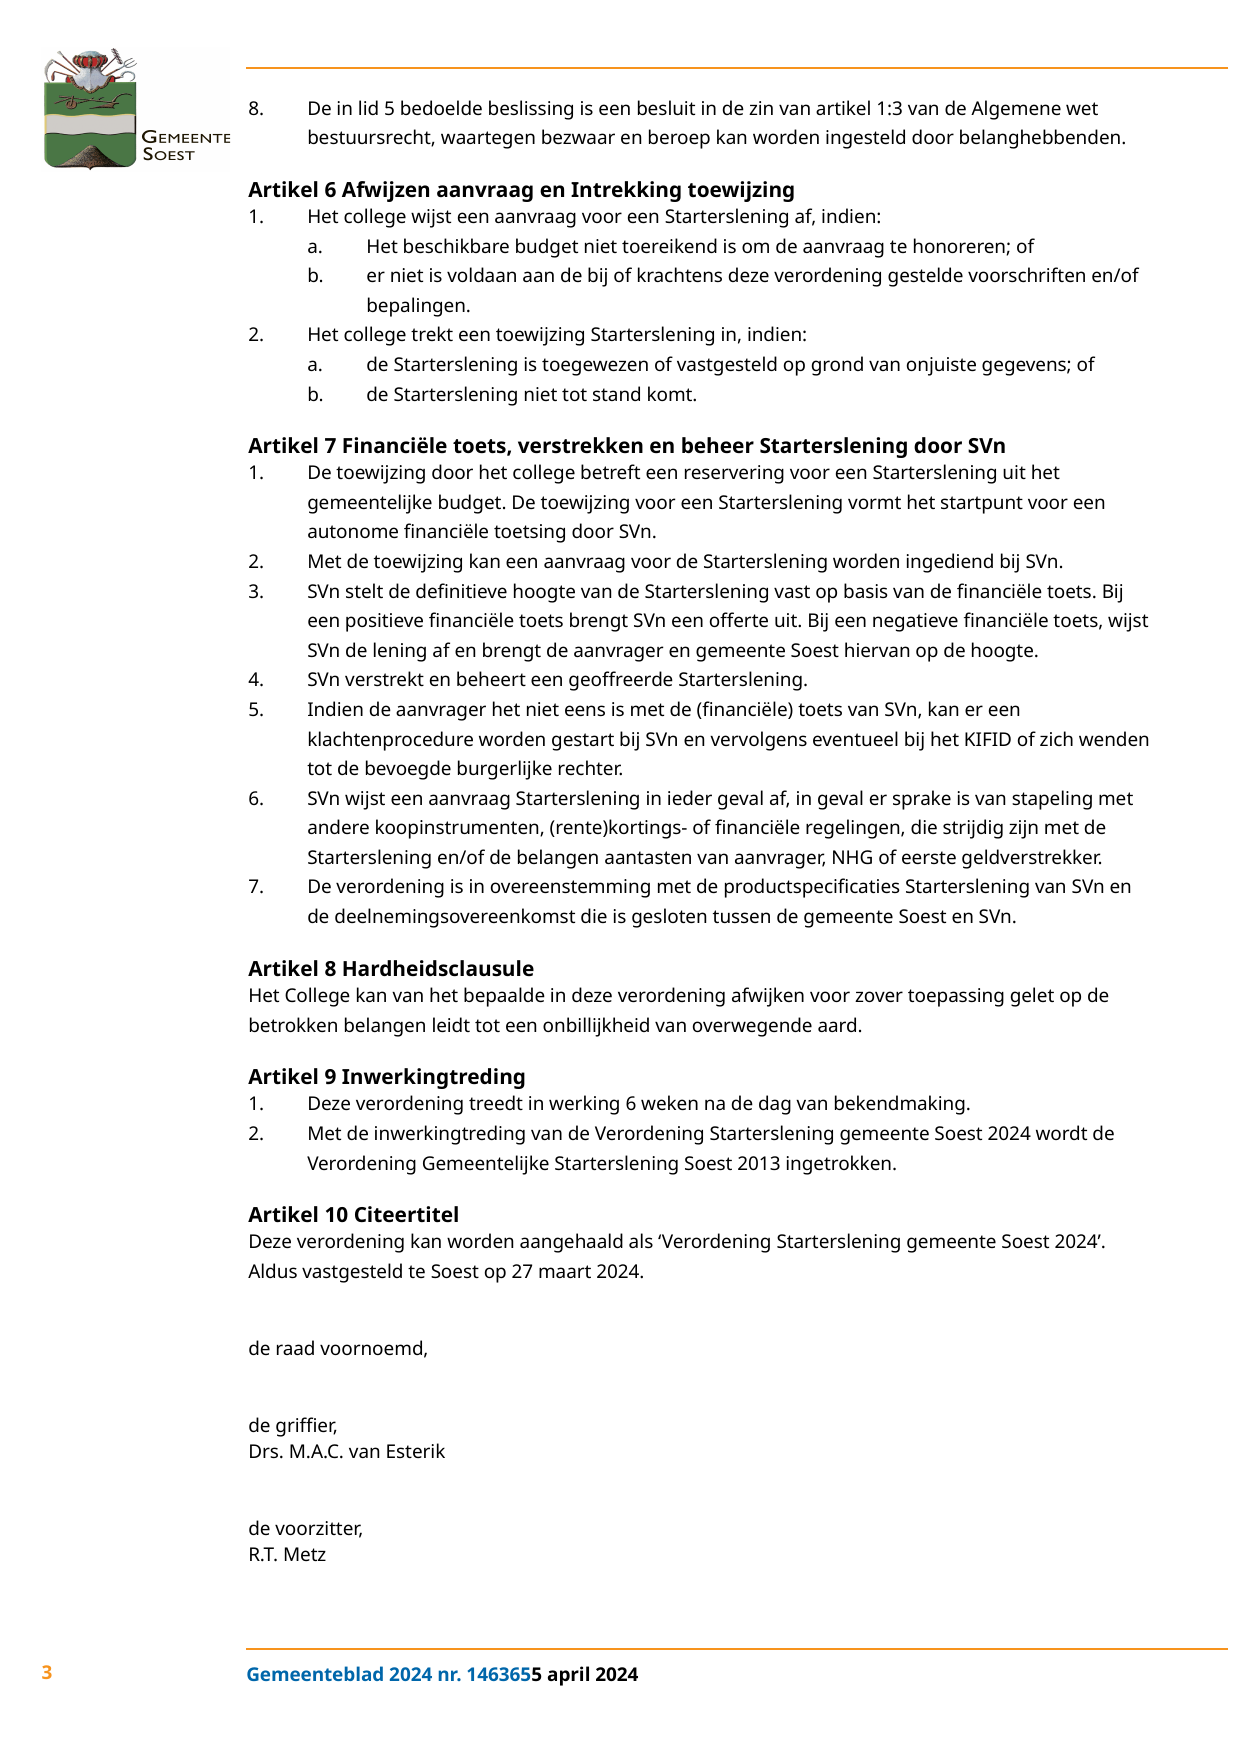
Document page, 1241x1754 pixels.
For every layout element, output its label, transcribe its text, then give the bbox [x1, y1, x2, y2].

text de raad voornoemd, [248, 1335, 1152, 1361]
list De toewijzing door het college betreft een reservering voor een Starterslening uit het gemeentelijke budget. De toewijzing voor een Starterslening vormt het startpunt voor een autonome financiële toetsing door SVn. [248, 459, 1152, 544]
list de Starterslening is toegewezen of vastgesteld op grond van onjuiste gegevens; of [307, 351, 1152, 377]
text betrokken belangen leidt tot een onbillijkheid van overwegende aard. [248, 1012, 1152, 1037]
text Artikel 6 Afwijzen aanvraag en Intrekking toewijzing [248, 175, 1152, 203]
list Indien de aanvrager het niet eens is met de (financiële) toets van SVn, kan er een klachtenprocedure worden gestart bij SVn en vervolgens eventueel bij het KIFID of zich wenden tot de bevoegde burgerlijke rechter. [248, 696, 1152, 781]
list De verordening is in overeenstemming met de productspecificaties Starterslening van SVn en de deelnemingsovereenkomst die is gesloten tussen de gemeente Soest en SVn. [248, 874, 1152, 929]
text Drs. M.A.C. van Esterik [248, 1438, 1152, 1464]
text Artikel 10 Citeertitel [248, 1200, 1152, 1229]
list de Starterslening niet tot stand komt. [307, 381, 1152, 406]
list Deze verordening treedt in werking 6 weken na de dag van bekendmaking. [248, 1091, 1152, 1116]
text Deze verordening kan worden aangehaald als ‘Verordening Starterslening gemeente Soest 2024’. [248, 1229, 1152, 1254]
text R.T. Metz [248, 1541, 1152, 1567]
text de voorzitter, [248, 1516, 1152, 1541]
list Met de inwerkingtreding van de Verordening Starterslening gemeente Soest 2024 wordt de Verordening Gemeentelijke Starterslening Soest 2013 ingetrokken. [248, 1120, 1152, 1176]
list SVn stelt de definitieve hoogte van de Starterslening vast op basis van de financiële toets. Bij een positieve financiële toets brengt SVn een offerte uit. Bij een negatieve financiële toets, wijst SVn de lening af en brengt de aanvrager en gemeente Soest hiervan op de hoogte. [248, 578, 1152, 663]
text Artikel 8 Hardheidsclausule [248, 954, 1152, 982]
list SVn verstrekt en beheert een geoffreerde Starterslening. [248, 667, 1152, 692]
text Aldus vastgesteld te Soest op 27 maart 2024. [248, 1258, 1152, 1284]
text Artikel 9 Inwerkingtreding [248, 1062, 1152, 1091]
list SVn wijst een aanvraag Starterslening in ieder geval af, in geval er sprake is van stapeling met andere koopinstrumenten, (rente)kortings- of financiële regelingen, die strijdig zijn met de Starterslening en/of de belangen aantasten van aanvrager, NHG of eerste geldverstrekker. [248, 785, 1152, 870]
list er niet is voldaan aan de bij of krachtens deze verordening gestelde voorschriften en/of bepalingen. [307, 262, 1152, 318]
list Het college wijst een aanvraag voor een Starterslening af, indien: [248, 203, 1152, 229]
list Het college trekt een toewijzing Starterslening in, indien: [248, 322, 1152, 347]
list De in lid 5 bedoelde beslissing is een besluit in de zin van artikel 1:3 van de Algemene wet bestuursrecht, waartegen bezwaar en beroep kan worden ingesteld door belanghebbenden. [248, 95, 1152, 150]
list Het beschikbare budget niet toereikend is om de aanvraag te honoreren; of [307, 233, 1152, 258]
text Artikel 7 Financiële toets, verstrekken en beheer Starterslening door SVn [248, 431, 1152, 459]
text Het College kan van het bepaalde in deze verordening afwijken voor zover toepassing gelet op de [248, 982, 1152, 1008]
picture [41, 47, 231, 172]
text de griffier, [248, 1413, 1152, 1438]
list Met de toewijzing kan een aanvraag voor de Starterslening worden ingediend bij SVn. [248, 548, 1152, 574]
